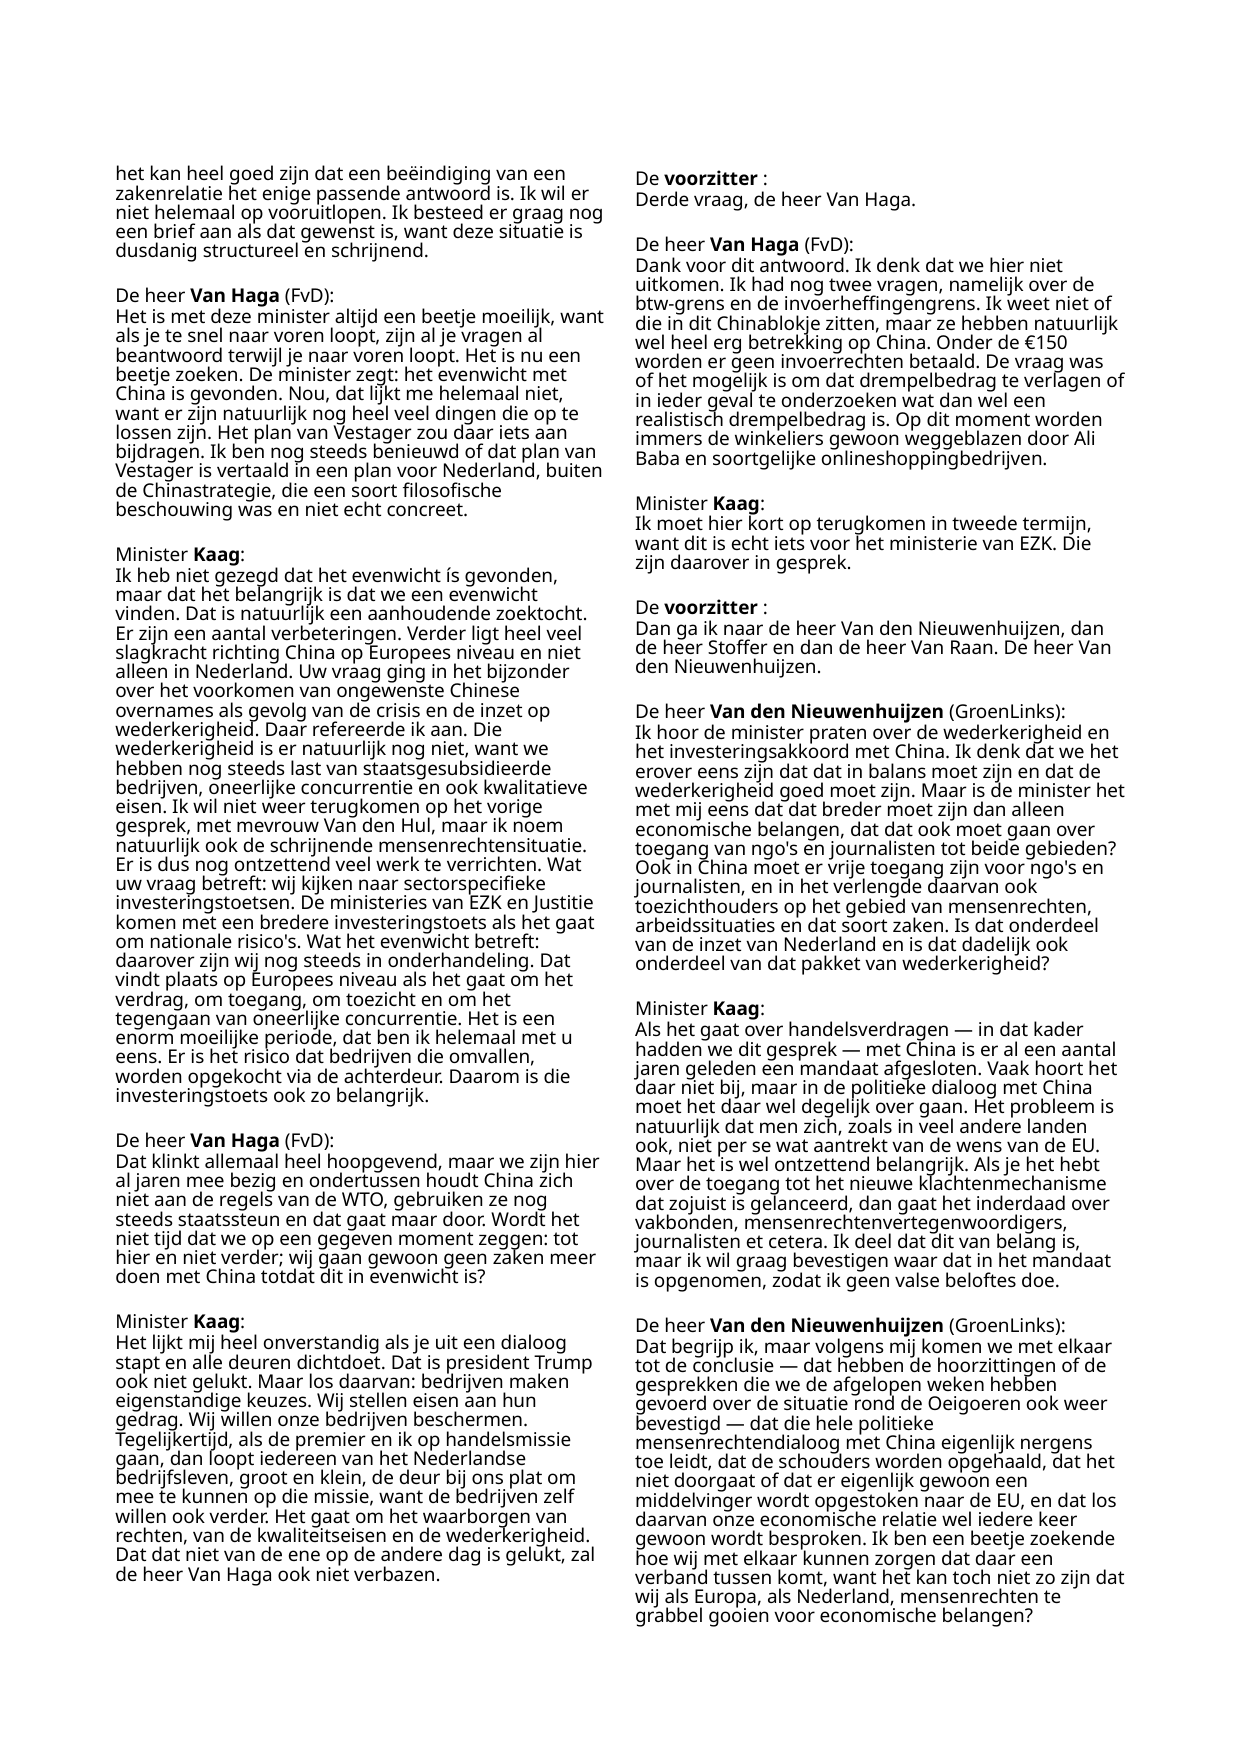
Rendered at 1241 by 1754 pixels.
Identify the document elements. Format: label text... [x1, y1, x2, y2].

text De heer Van den Nieuwenhuijzen (GroenLinks): [635, 698, 1125, 724]
text Ik heb niet gezegd dat het evenwicht ís gevonden, maar dat het belangrijk is dat we een evenwicht vinden. Dat is natuurlijk een aanhoudende zoektocht. Er zijn een aantal verbeteringen. Verder ligt heel veel slagkracht richting China op Europees niveau en niet alleen in Nederland. Uw vraag ging in het bijzonder over het voorkomen van ongewenste Chinese overnames als gevolg van de crisis en de inzet op wederkerigheid. Daar refereerde ik aan. Die wederkerigheid is er natuurlijk nog niet, want we hebben nog steeds last van staatsgesubsidieerde bedrijven, oneerlijke concurrentie en ook kwalitatieve eisen. Ik wil niet weer terugkomen op het vorige gesprek, met mevrouw Van den Hul, maar ik noem natuurlijk ook de schrijnende mensenrechtensituatie. Er is dus nog ontzettend veel werk te verrichten. Wat uw vraag betreft: wij kijken naar sectorspecifieke investeringstoetsen. De ministeries van EZK en Justitie komen met een bredere investeringstoets als het gaat om nationale risico's. Wat het evenwicht betreft: daarover zijn wij nog steeds in onderhandeling. Dat vindt plaats op Europees niveau als het gaat om het verdrag, om toegang, om toezicht en om het tegengaan van oneerlijke concurrentie. Het is een enorm moeilijke periode, dat ben ik helemaal met u eens. Er is het risico dat bedrijven die omvallen, worden opgekocht via de achterdeur. Daarom is die investeringstoets ook zo belangrijk. [115, 567, 605, 1106]
text Ik moet hier kort op terugkomen in tweede termijn, want dit is echt iets voor het ministerie van EZK. Die zijn daarover in gesprek. [635, 515, 1125, 573]
text Als het gaat over handelsverdragen — in dat kader hadden we dit gesprek — met China is er al een aantal jaren geleden een mandaat afgesloten. Vaak hoort het daar niet bij, maar in de politieke dialoog met China moet het daar wel degelijk over gaan. Het probleem is natuurlijk dat men zich, zoals in veel andere landen ook, niet per se wat aantrekt van de wens van de EU. Maar het is wel ontzettend belangrijk. Als je het hebt over de toegang tot het nieuwe klachtenmechanisme dat zojuist is gelanceerd, dan gaat het inderdaad over vakbonden, mensenrechtenvertegenwoordigers, journalisten et cetera. Ik deel dat dit van belang is, maar ik wil graag bevestigen waar dat in het mandaat is opgenomen, zodat ik geen valse beloftes doe. [635, 1021, 1125, 1291]
text De voorzitter : [635, 594, 1125, 620]
text Dat begrijp ik, maar volgens mij komen we met elkaar tot de conclusie — dat hebben de hoorzittingen of de gesprekken die we de afgelopen weken hebben gevoerd over de situatie rond de Oeigoeren ook weer bevestigd — dat die hele politieke mensenrechtendialoog met China eigenlijk nergens toe leidt, dat de schouders worden opgehaald, dat het niet doorgaat of dat er eigenlijk gewoon een middelvinger wordt opgestoken naar de EU, en dat los daarvan onze economische relatie wel iedere keer gewoon wordt besproken. Ik ben een beetje zoekende hoe wij met elkaar kunnen zorgen dat daar een verband tussen komt, want het kan toch niet zo zijn dat wij als Europa, als Nederland, mensenrechten te grabbel gooien voor economische belangen? [635, 1338, 1125, 1627]
text Minister Kaag: [115, 1309, 605, 1334]
text Dat klinkt allemaal heel hoopgevend, maar we zijn hier al jaren mee bezig en ondertussen houdt China zich niet aan de regels van de WTO, gebruiken ze nog steeds staatssteun en dat gaat maar door. Wordt het niet tijd dat we op een gegeven moment zeggen: tot hier en niet verder; wij gaan gewoon geen zaken meer doen met China totdat dit in evenwicht is? [115, 1153, 605, 1288]
text De heer Van Haga (FvD): [635, 231, 1125, 257]
text Ik hoor de minister praten over de wederkerigheid en het investeringsakkoord met China. Ik denk dat we het erover eens zijn dat dat in balans moet zijn en dat de wederkerigheid goed moet zijn. Maar is de minister het met mij eens dat dat breder moet zijn dan alleen economische belangen, dat dat ook moet gaan over toegang van ngo's en journalisten tot beide gebieden? Ook in China moet er vrije toegang zijn voor ngo's en journalisten, en in het verlengde daarvan ook toezichthouders op het gebied van mensenrechten, arbeidssituaties en dat soort zaken. Is dat onderdeel van de inzet van Nederland en is dat dadelijk ook onderdeel van dat pakket van wederkerigheid? [635, 724, 1125, 975]
text De heer Van Haga (FvD): [115, 282, 605, 308]
text De voorzitter : [635, 165, 1125, 191]
text Dan ga ik naar de heer Van den Nieuwenhuijzen, dan de heer Stoffer en dan de heer Van Raan. De heer Van den Nieuwenhuijzen. [635, 620, 1125, 678]
text Minister Kaag: [635, 996, 1125, 1021]
text Minister Kaag: [635, 490, 1125, 515]
text Het lijkt mij heel onverstandig als je uit een dialoog stapt en alle deuren dichtdoet. Dat is president Trump ook niet gelukt. Maar los daarvan: bedrijven maken eigenstandige keuzes. Wij stellen eisen aan hun gedrag. Wij willen onze bedrijven beschermen. Tegelijkertijd, als de premier en ik op handelsmissie gaan, dan loopt iedereen van het Nederlandse bedrijfsleven, groot en klein, de deur bij ons plat om mee te kunnen op die missie, want de bedrijven zelf willen ook verder. Het gaat om het waarborgen van rechten, van de kwaliteitseisen en de wederkerigheid. Dat dat niet van de ene op de andere dag is gelukt, zal de heer Van Haga ook niet verbazen. [115, 1334, 605, 1585]
text het kan heel goed zijn dat een beëindiging van een zakenrelatie het enige passende antwoord is. Ik wil er niet helemaal op vooruitlopen. Ik besteed er graag nog een brief aan als dat gewenst is, want deze situatie is dusdanig structureel en schrijnend. [115, 165, 605, 262]
text Minister Kaag: [115, 541, 605, 567]
text Derde vraag, de heer Van Haga. [635, 191, 1125, 210]
text Het is met deze minister altijd een beetje moeilijk, want als je te snel naar voren loopt, zijn al je vragen al beantwoord terwijl je naar voren loopt. Het is nu een beetje zoeken. De minister zegt: het evenwicht met China is gevonden. Nou, dat lijkt me helemaal niet, want er zijn natuurlijk nog heel veel dingen die op te lossen zijn. Het plan van Vestager zou daar iets aan bijdragen. Ik ben nog steeds benieuwd of dat plan van Vestager is vertaald in een plan voor Nederland, buiten de Chinastrategie, die een soort filosofische beschouwing was en niet echt concreet. [115, 308, 605, 520]
text De heer Van Haga (FvD): [115, 1127, 605, 1153]
text Dank voor dit antwoord. Ik denk dat we hier niet uitkomen. Ik had nog twee vragen, namelijk over de btw-grens en de invoerheffingengrens. Ik weet niet of die in dit Chinablokje zitten, maar ze hebben natuurlijk wel heel erg betrekking op China. Onder de €150 worden er geen invoerrechten betaald. De vraag was of het mogelijk is om dat drempelbedrag te verlagen of in ieder geval te onderzoeken wat dan wel een realistisch drempelbedrag is. Op dit moment worden immers de winkeliers gewoon weggeblazen door Ali Baba en soortgelijke onlineshoppingbedrijven. [635, 257, 1125, 469]
text De heer Van den Nieuwenhuijzen (GroenLinks): [635, 1312, 1125, 1338]
